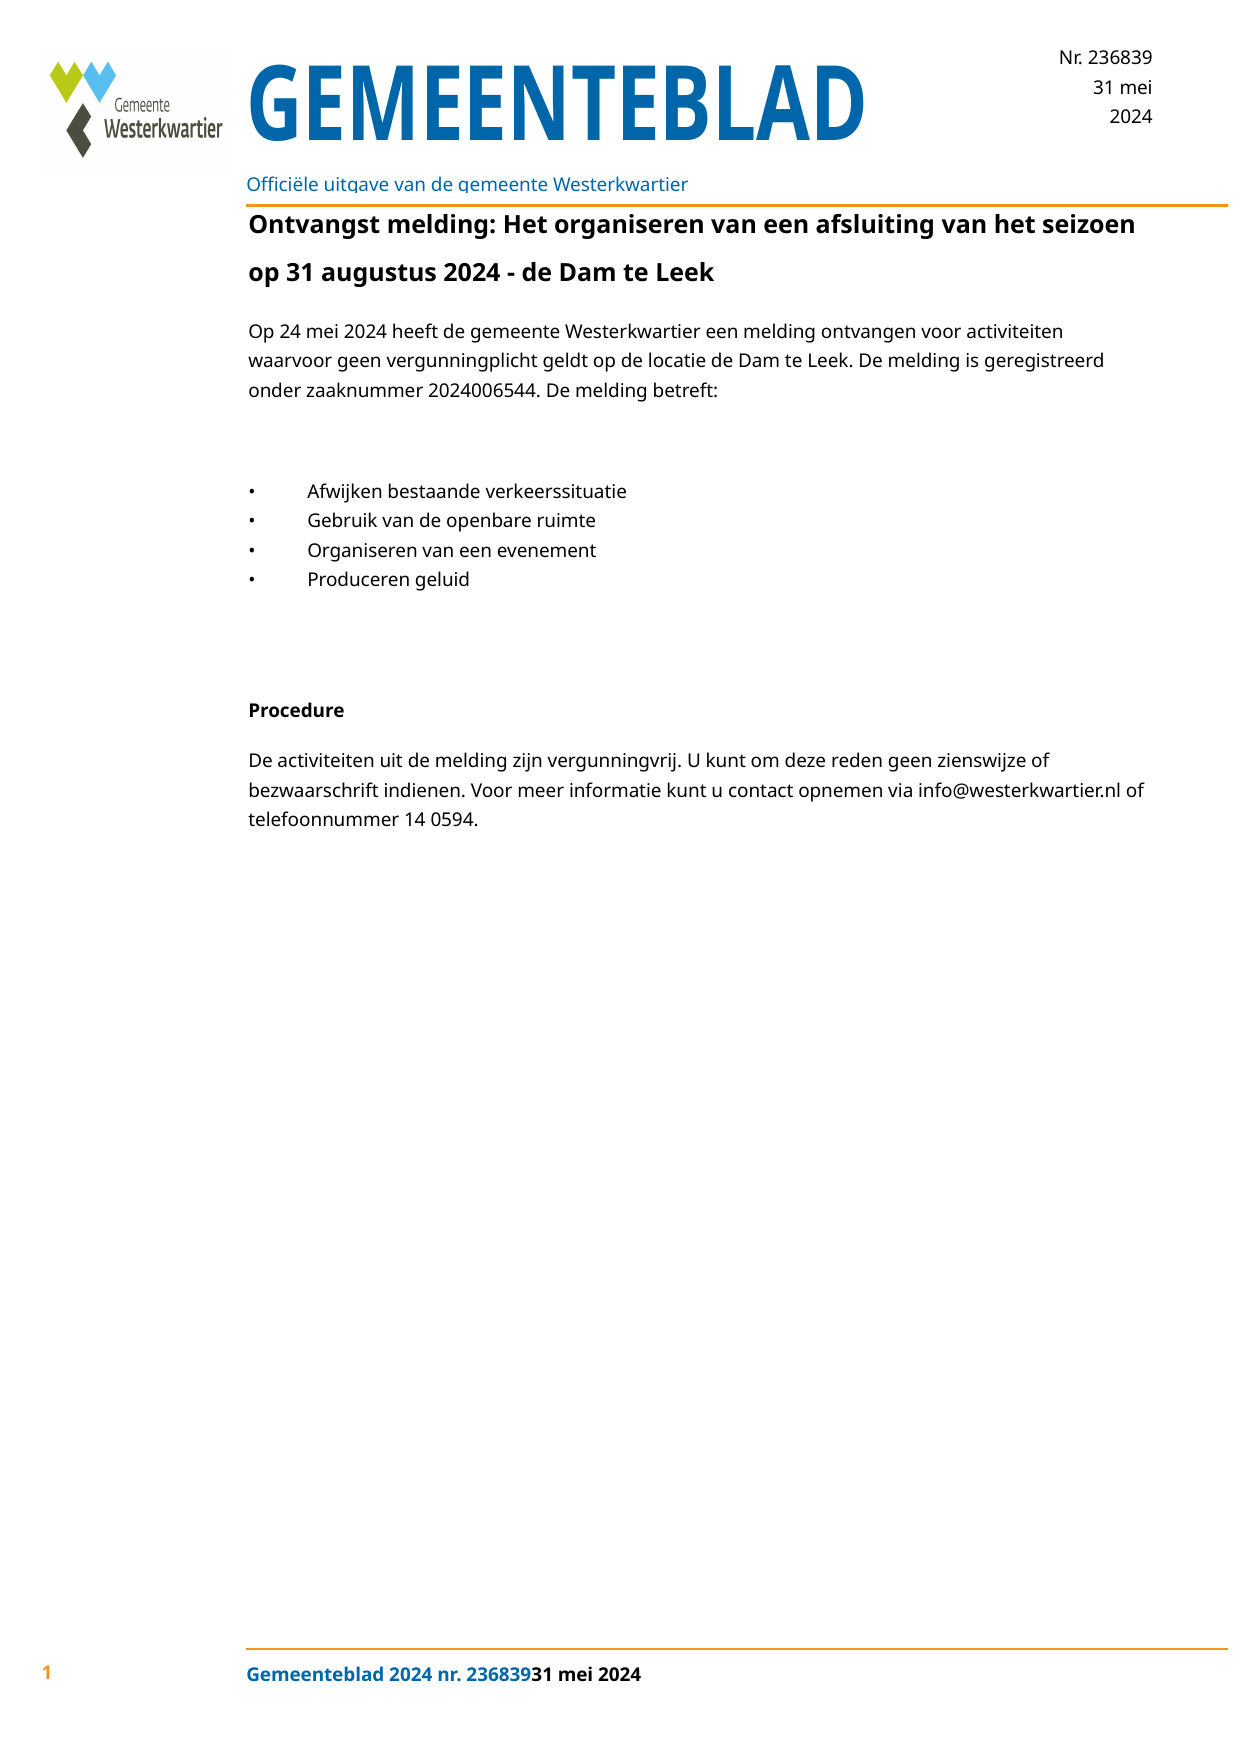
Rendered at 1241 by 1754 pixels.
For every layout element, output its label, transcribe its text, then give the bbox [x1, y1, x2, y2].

text Op 24 mei 2024 heeft de gemeente Westerkwartier een melding ontvangen voor activiteiten waarvoor geen vergunningplicht geldt op de locatie de Dam te Leek. De melding is geregistreerd onder zaaknummer 2024006544. De melding betreft: [248, 318, 1152, 403]
text Procedure [248, 697, 1152, 723]
list Organiseren van een evenement [248, 537, 1152, 563]
list Afwijken bestaande verkeerssituatie [248, 478, 1152, 504]
text De activiteiten uit de melding zijn vergunningvrij. U kunt om deze reden geen zienswijze of bezwaarschrift indienen. Voor meer informatie kunt u contact opnemen via info@westerkwartier.nl of telefoonnummer 14 0594. [248, 747, 1152, 832]
picture [41, 47, 231, 172]
list Produceren geluid [248, 567, 1152, 592]
text Ontvangst melding: Het organiseren van een afsluiting van het seizoen op 31 augustus 2024 - de Dam te Leek [248, 207, 1152, 288]
list Gebruik van de openbare ruimte [248, 507, 1152, 533]
